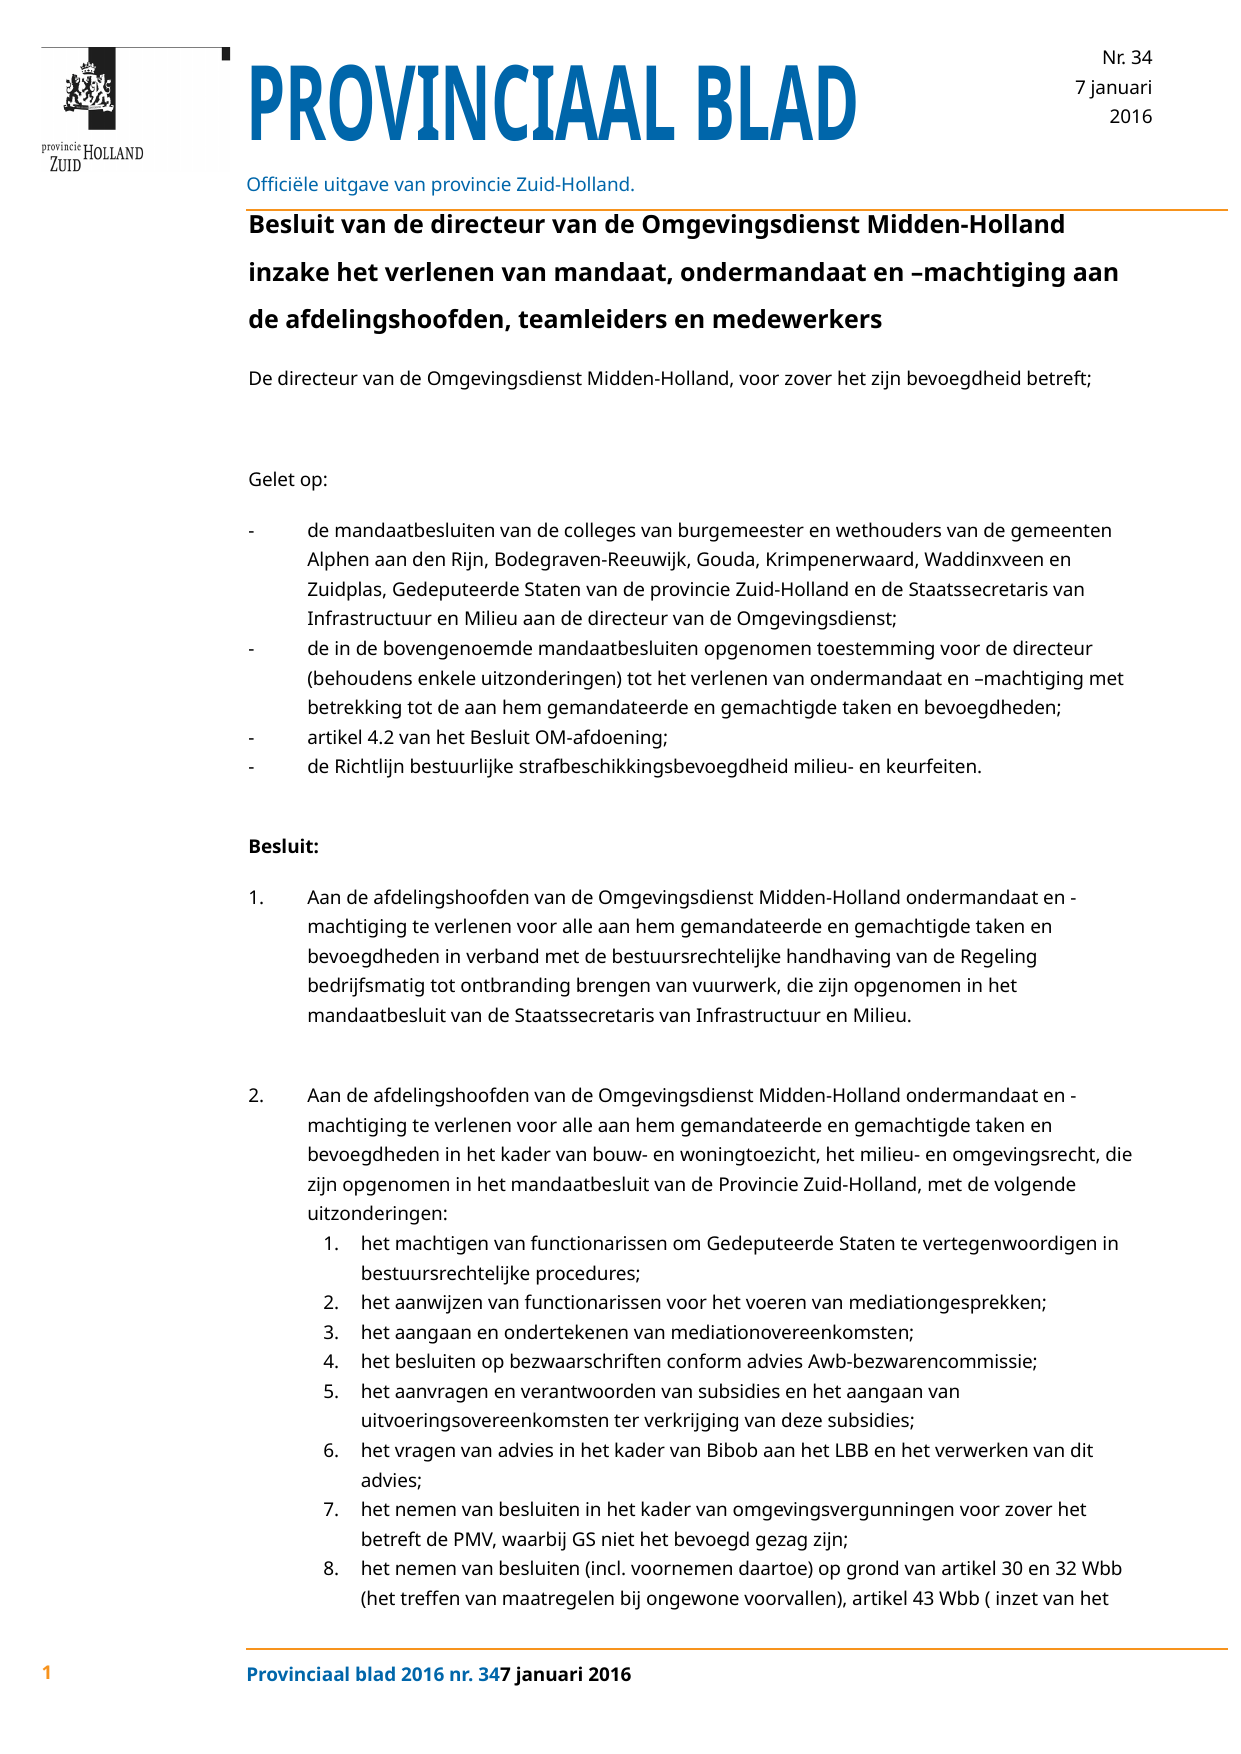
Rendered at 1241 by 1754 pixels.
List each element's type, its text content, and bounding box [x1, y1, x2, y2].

list de in de bovengenoemde mandaatbesluiten opgenomen toestemming voor de directeur (behoudens enkele uitzonderingen) tot het verlenen van ondermandaat en –machtiging met betrekking tot de aan hem gemandateerde en gemachtigde taken en bevoegdheden; [248, 635, 1152, 720]
list Aan de afdelingshoofden van de Omgevingsdienst Midden-Holland ondermandaat en -machtiging te verlenen voor alle aan hem gemandateerde en gemachtigde taken en bevoegdheden in verband met de bestuursrechtelijke handhaving van de Regeling bedrijfsmatig tot ontbranding brengen van vuurwerk, die zijn opgenomen in het mandaatbesluit van de Staatssecretaris van Infrastructuur en Milieu. [248, 884, 1152, 1028]
list de mandaatbesluiten van de colleges van burgemeester en wethouders van de gemeenten Alphen aan den Rijn, Bodegraven-Reeuwijk, Gouda, Krimpenerwaard, Waddinxveen en Zuidplas, Gedeputeerde Staten van de provincie Zuid-Holland en de Staatssecretaris van Infrastructuur en Milieu aan de directeur van de Omgevingsdienst; [248, 517, 1152, 631]
text De directeur van de Omgevingsdienst Midden-Holland, voor zover het zijn bevoegdheid betreft; [248, 366, 1152, 391]
list het aanvragen en verantwoorden van subsidies en het aangaan van uitvoeringsovereenkomsten ter verkrijging van deze subsidies; [323, 1378, 1152, 1433]
list het vragen van advies in het kader van Bibob aan het LBB en het verwerken van dit advies; [323, 1437, 1152, 1492]
text Besluit van de directeur van de Omgevingsdienst Midden-Holland inzake het verlenen van mandaat, ondermandaat en –machtiging aan de afdelingshoofden, teamleiders en medewerkers [248, 211, 1152, 336]
list het aangaan en ondertekenen van mediationovereenkomsten; [323, 1319, 1152, 1344]
list de Richtlijn bestuurlijke strafbeschikkingsbevoegdheid milieu- en keurfeiten. [248, 753, 1152, 779]
list het aanwijzen van functionarissen voor het voeren van mediationgesprekken; [323, 1289, 1152, 1315]
picture [41, 47, 231, 172]
list het besluiten op bezwaarschriften conform advies Awb-bezwarencommissie; [323, 1348, 1152, 1374]
text Gelet op: [248, 466, 1152, 492]
list het machtigen van functionarissen om Gedeputeerde Staten te vertegenwoordigen in bestuursrechtelijke procedures; [323, 1230, 1152, 1285]
list het nemen van besluiten in het kader van omgevingsvergunningen voor zover het betreft de PMV, waarbij GS niet het bevoegd gezag zijn; [323, 1496, 1152, 1552]
text Besluit: [248, 833, 1152, 859]
list artikel 4.2 van het Besluit OM-afdoening; [248, 724, 1152, 749]
list het nemen van besluiten (incl. voornemen daartoe) op grond van artikel 30 en 32 Wbb (het treffen van maatregelen bij ongewone voorvallen), artikel 43 Wbb ( inzet van het [323, 1556, 1152, 1611]
list Aan de afdelingshoofden van de Omgevingsdienst Midden-Holland ondermandaat en -machtiging te verlenen voor alle aan hem gemandateerde en gemachtigde taken en bevoegdheden in het kader van bouw- en woningtoezicht, het milieu- en omgevingsrecht, die zijn opgenomen in het mandaatbesluit van de Provincie Zuid-Holland, met de volgende uitzonderingen: [248, 1082, 1152, 1226]
